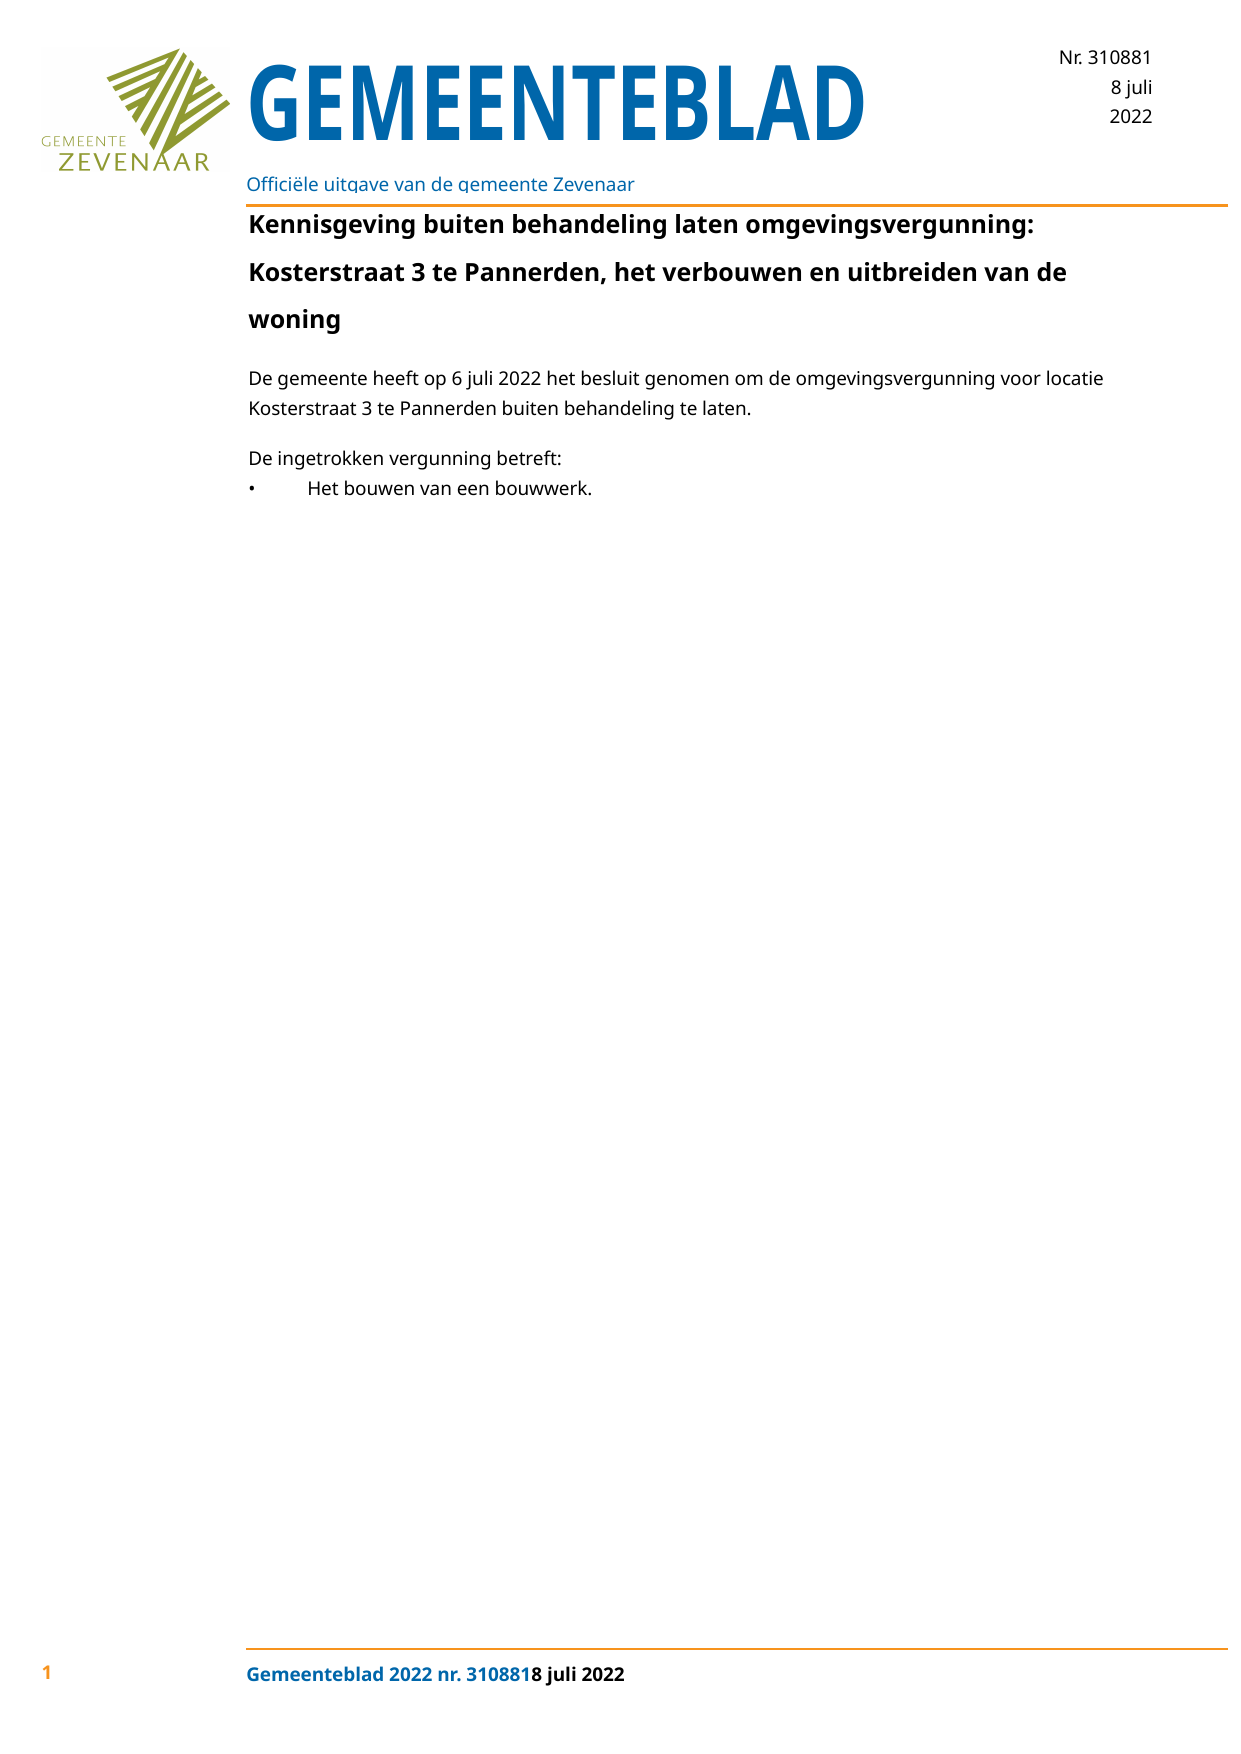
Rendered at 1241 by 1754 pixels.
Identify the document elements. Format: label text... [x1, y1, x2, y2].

text De gemeente heeft op 6 juli 2022 het besluit genomen om de omgevingsvergunning voor locatie Kosterstraat 3 te Pannerden buiten behandeling te laten. [248, 366, 1152, 421]
text Kennisgeving buiten behandeling laten omgevingsvergunning: Kosterstraat 3 te Pannerden, het verbouwen en uitbreiden van de woning [248, 207, 1152, 336]
text De ingetrokken vergunning betreft: [248, 446, 1152, 471]
list Het bouwen van een bouwwerk. [248, 475, 1152, 501]
picture [41, 47, 231, 172]
